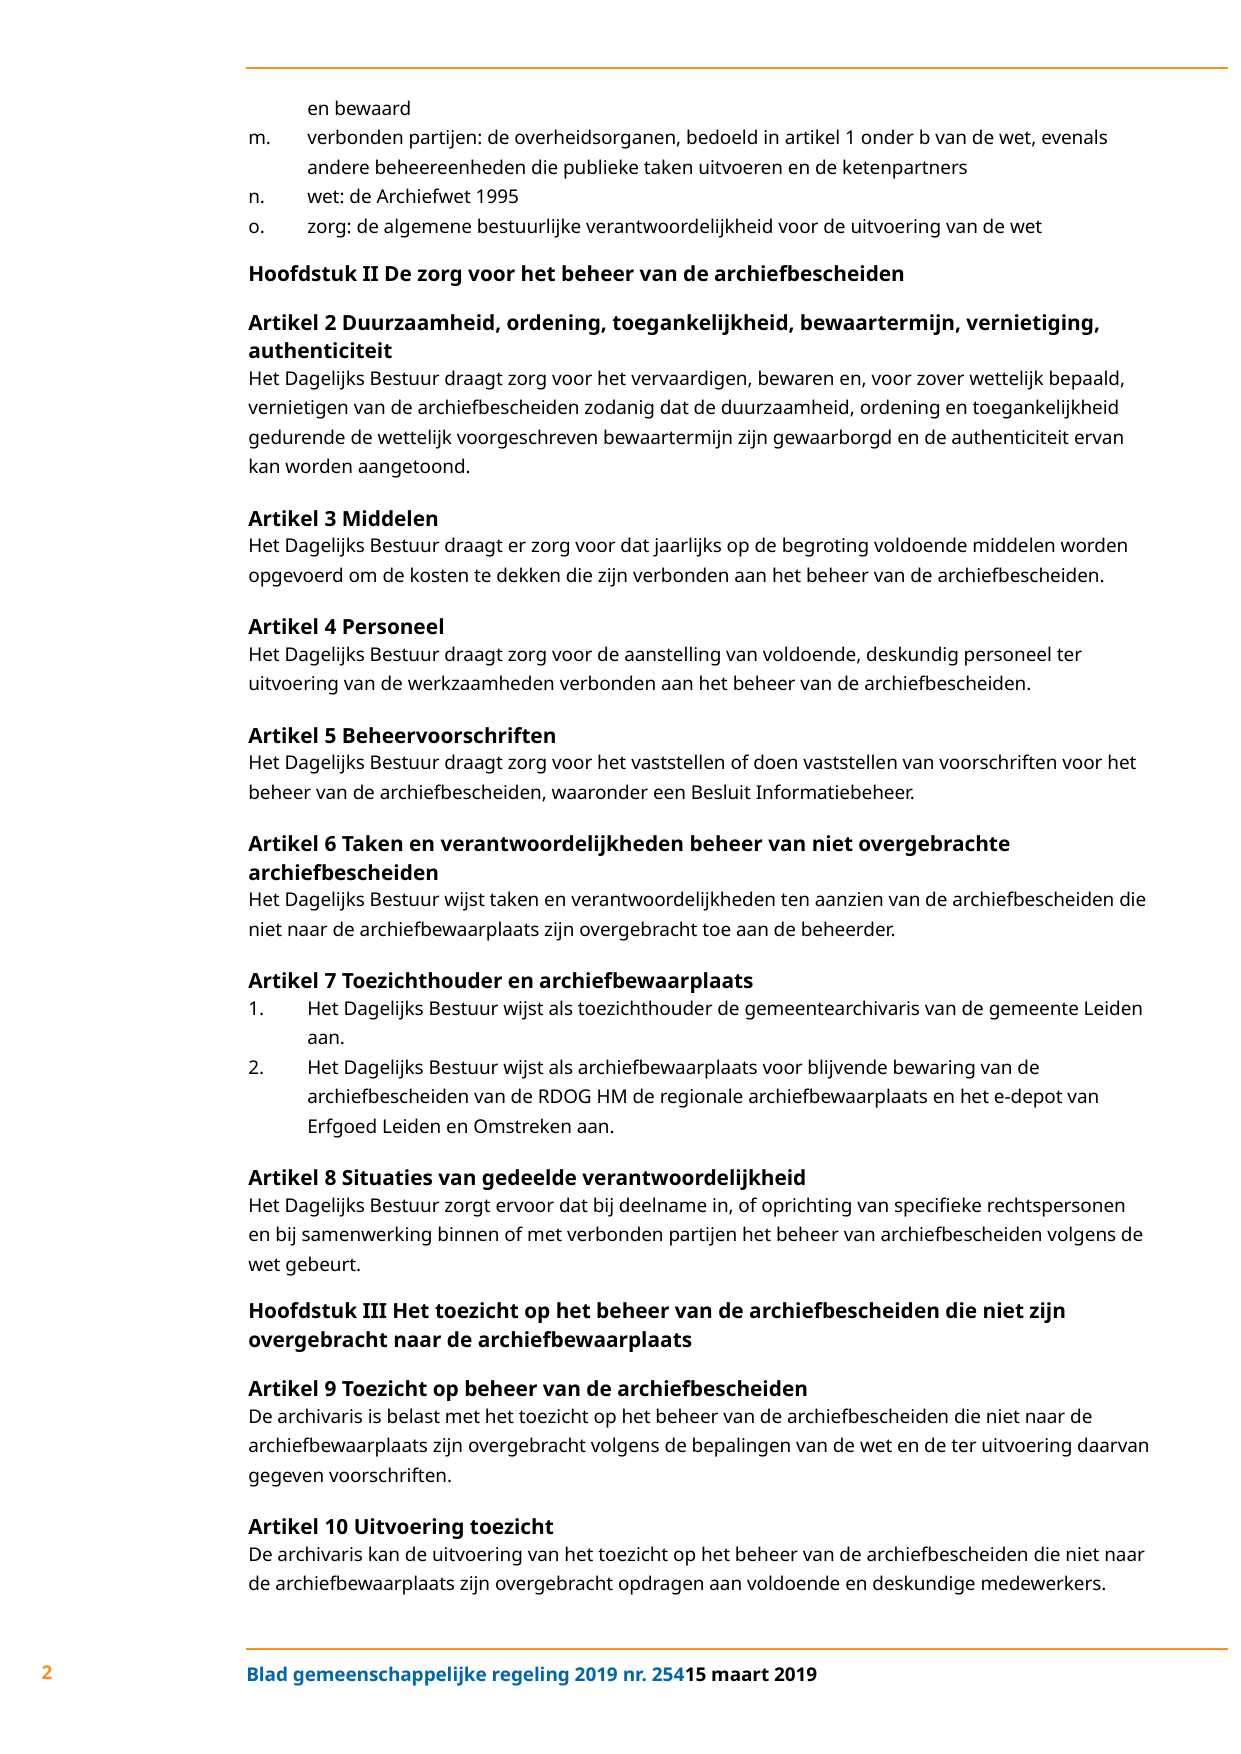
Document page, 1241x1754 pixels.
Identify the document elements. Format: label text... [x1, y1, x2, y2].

text De archivaris kan de uitvoering van het toezicht op het beheer van de archiefbescheiden die niet naar de archiefbewaarplaats zijn overgebracht opdragen aan voldoende en deskundige medewerkers. [248, 1541, 1152, 1596]
text Het Dagelijks Bestuur wijst taken en verantwoordelijkheden ten aanzien van de archiefbescheiden die niet naar de archiefbewaarplaats zijn overgebracht toe aan de beheerder. [248, 886, 1152, 942]
text Artikel 10 Uitvoering toezicht [248, 1512, 1152, 1541]
text Artikel 8 Situaties van gedeelde verantwoordelijkheid [248, 1163, 1152, 1192]
text Artikel 2 Duurzaamheid, ordening, toegankelijkheid, bewaartermijn, vernietiging, authenticiteit [248, 308, 1152, 365]
text De archivaris is belast met het toezicht op het beheer van de archiefbescheiden die niet naar de archiefbewaarplaats zijn overgebracht volgens de bepalingen van de wet en de ter uitvoering daarvan gegeven voorschriften. [248, 1403, 1152, 1488]
text Artikel 7 Toezichthouder en archiefbewaarplaats [248, 966, 1152, 995]
list verbonden partijen: de overheidsorganen, bedoeld in artikel 1 onder b van de wet, evenals andere beheereenheden die publieke taken uitvoeren en de ketenpartners [248, 124, 1152, 180]
list zorg: de algemene bestuurlijke verantwoordelijkheid voor de uitvoering van de wet [248, 213, 1152, 239]
text Artikel 4 Personeel [248, 612, 1152, 641]
list Het Dagelijks Bestuur wijst als toezichthouder de gemeentearchivaris van de gemeente Leiden aan. [248, 995, 1152, 1050]
text Hoofdstuk III Het toezicht op het beheer van de archiefbescheiden die niet zijn overgebracht naar de archiefbewaarplaats [248, 1297, 1152, 1353]
text Hoofdstuk II De zorg voor het beheer van de archiefbescheiden [248, 259, 1152, 287]
text Het Dagelijks Bestuur draagt zorg voor de aanstelling van voldoende, deskundig personeel ter uitvoering van de werkzaamheden verbonden aan het beheer van de archiefbescheiden. [248, 641, 1152, 696]
text Het Dagelijks Bestuur draagt zorg voor het vaststellen of doen vaststellen van voorschriften voor het beheer van de archiefbescheiden, waaronder een Besluit Informatiebeheer. [248, 749, 1152, 805]
text Het Dagelijks Bestuur draagt zorg voor het vervaardigen, bewaren en, voor zover wettelijk bepaald, vernietigen van de archiefbescheiden zodanig dat de duurzaamheid, ordening en toegankelijkheid gedurende de wettelijk voorgeschreven bewaartermijn zijn gewaarborgd en de authenticiteit ervan kan worden aangetoond. [248, 365, 1152, 479]
list Het Dagelijks Bestuur wijst als archiefbewaarplaats voor blijvende bewaring van de archiefbescheiden van de RDOG HM de regionale archiefbewaarplaats en het e-depot van Erfgoed Leiden en Omstreken aan. [248, 1054, 1152, 1139]
list wet: de Archiefwet 1995 [248, 183, 1152, 209]
picture [41, 47, 231, 172]
text Artikel 9 Toezicht op beheer van de archiefbescheiden [248, 1374, 1152, 1403]
text Artikel 5 Beheervoorschriften [248, 721, 1152, 749]
text Artikel 3 Middelen [248, 504, 1152, 532]
text Het Dagelijks Bestuur zorgt ervoor dat bij deelname in, of oprichting van specifieke rechtspersonen en bij samenwerking binnen of met verbonden partijen het beheer van archiefbescheiden volgens de wet gebeurt. [248, 1192, 1152, 1277]
text Het Dagelijks Bestuur draagt er zorg voor dat jaarlijks op de begroting voldoende middelen worden opgevoerd om de kosten te dekken die zijn verbonden aan het beheer van de archiefbescheiden. [248, 532, 1152, 588]
list en bewaard [248, 95, 1152, 121]
text Artikel 6 Taken en verantwoordelijkheden beheer van niet overgebrachte archiefbescheiden [248, 829, 1152, 886]
